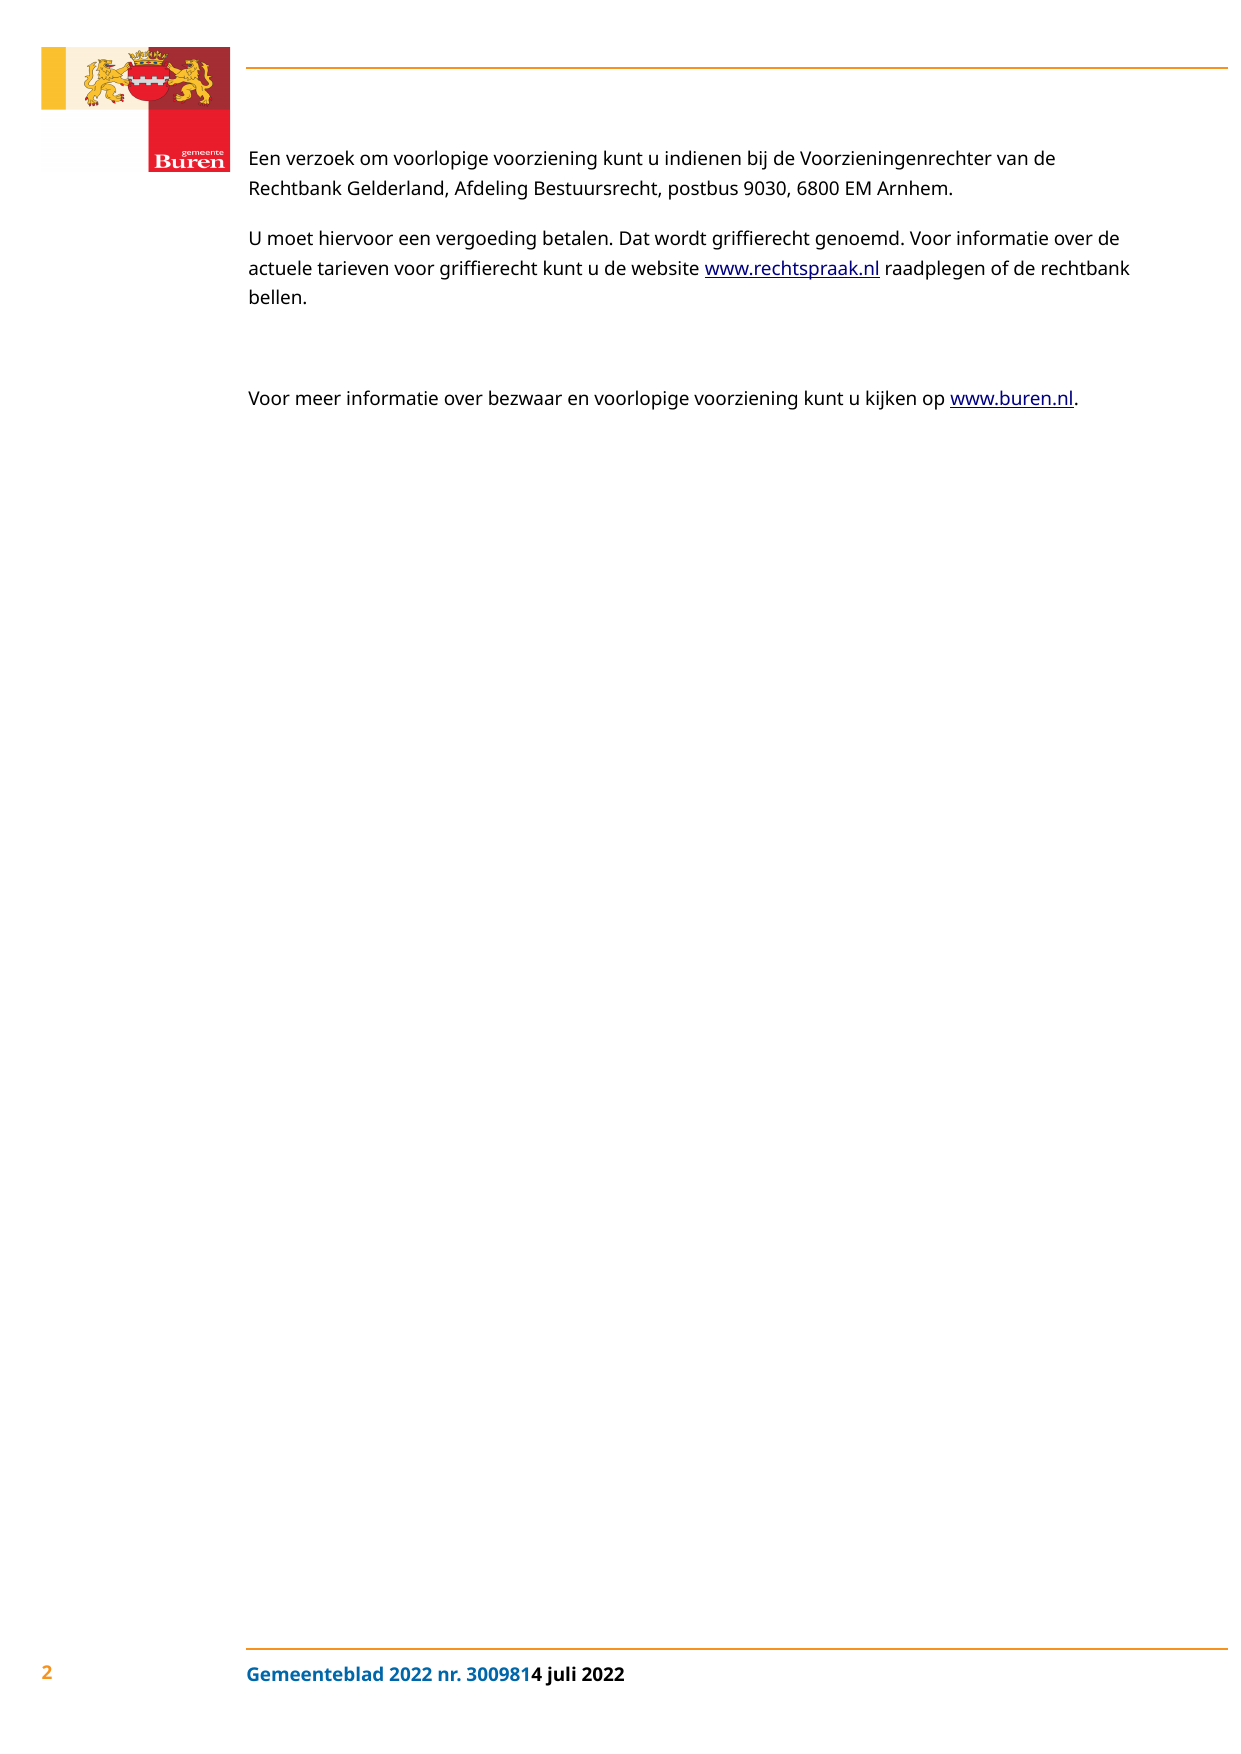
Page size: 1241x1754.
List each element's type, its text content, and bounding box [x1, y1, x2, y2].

text U moet hiervoor een vergoeding betalen. Dat wordt griffierecht genoemd. Voor informatie over de actuele tarieven voor griffierecht kunt u de website www.rechtspraak.nl raadplegen of de rechtbank bellen. [248, 225, 1152, 310]
text Een verzoek om voorlopige voorziening kunt u indienen bij de Voorzieningenrechter van de Rechtbank Gelderland, Afdeling Bestuursrecht, postbus 9030, 6800 EM Arnhem. [248, 145, 1152, 201]
text Voor meer informatie over bezwaar en voorlopige voorziening kunt u kijken op www.buren.nl. [248, 385, 1152, 411]
picture [41, 47, 231, 172]
